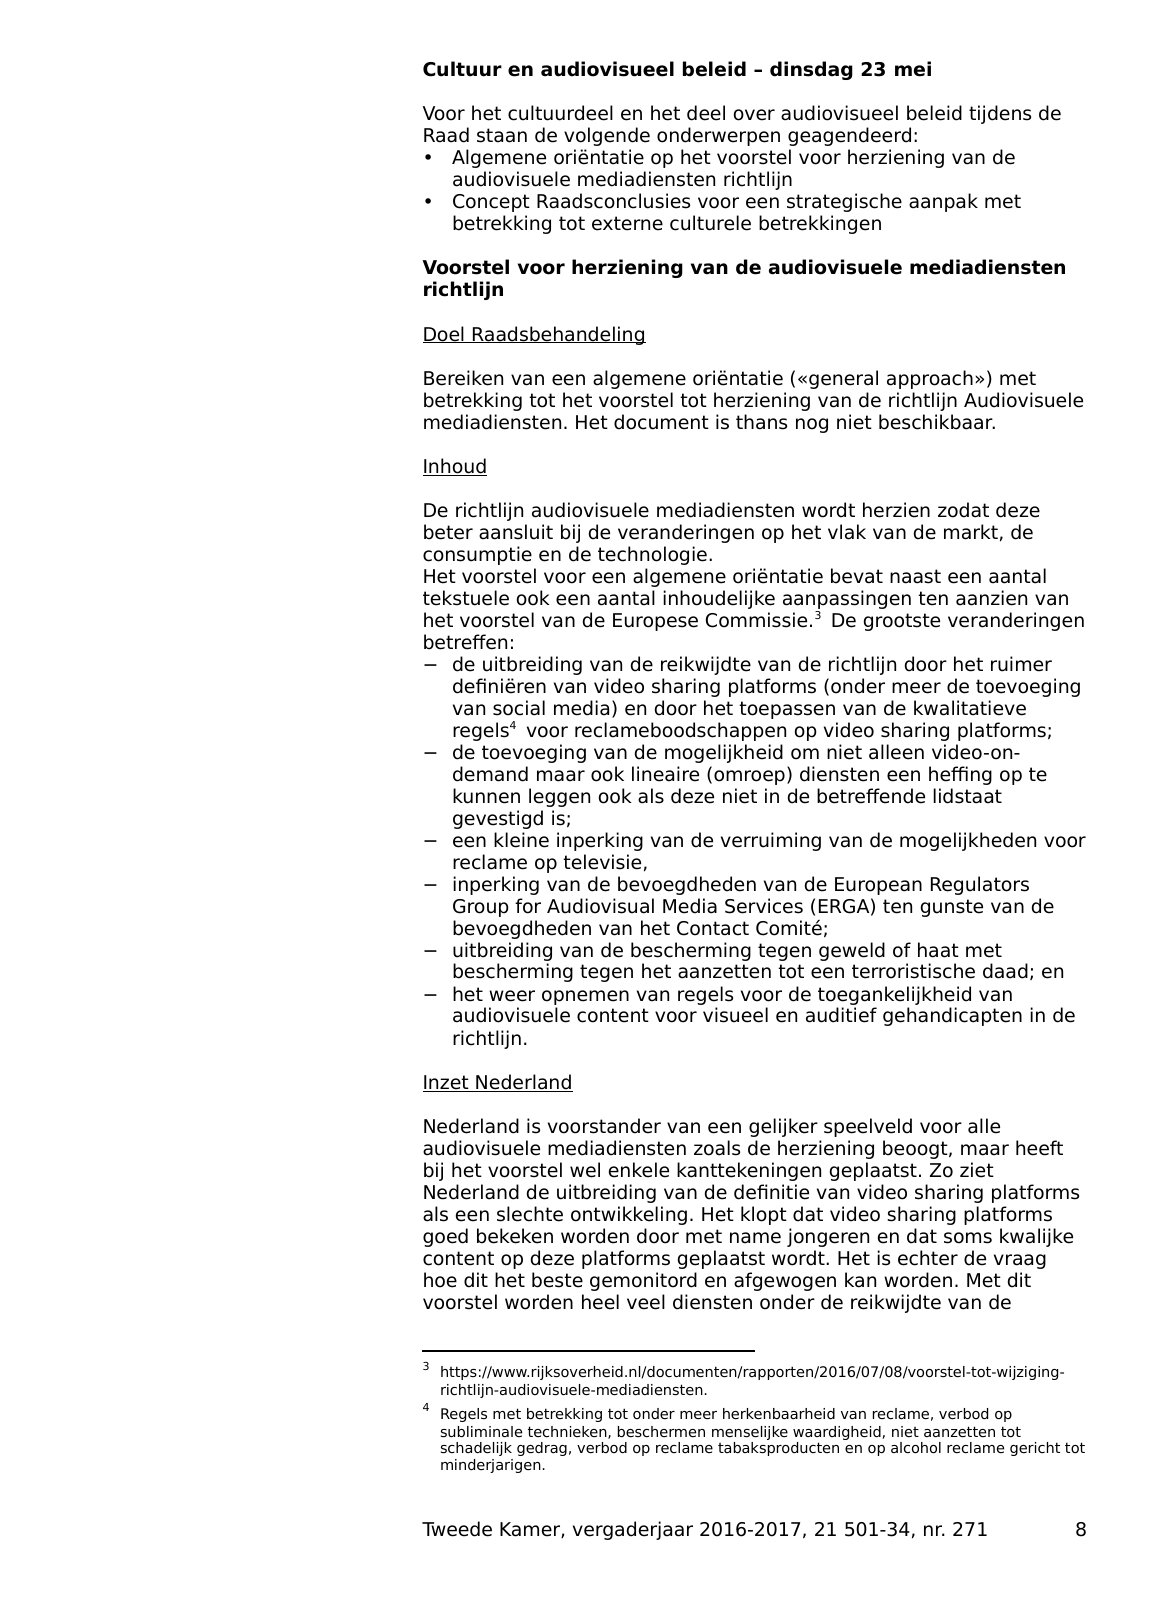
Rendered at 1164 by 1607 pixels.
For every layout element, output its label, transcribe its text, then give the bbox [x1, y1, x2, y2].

text Nederland is voorstander van een gelijker speelveld voor alle audiovisuele mediadiensten zoals de herziening beoogt, maar heeft bij het voorstel wel enkele kanttekeningen geplaatst. Zo ziet Nederland de uitbreiding van de definitie van video sharing platforms als een slechte ontwikkeling. Het klopt dat video sharing platforms goed bekeken worden door met name jongeren en dat soms kwalijke content op deze platforms geplaatst wordt. Het is echter de vraag hoe dit het beste gemonitord en afgewogen kan worden. Met dit voorstel worden heel veel diensten onder de reikwijdte van de [422, 1116, 1087, 1313]
text − het weer opnemen van regels voor de toegankelijkheid van audiovisuele content voor visueel en auditief gehandicapten in de richtlijn. [422, 983, 1087, 1049]
text • Algemene oriëntatie op het voorstel voor herziening van de audiovisuele mediadiensten richtlijn [422, 147, 1087, 191]
subtitle Inzet Nederland [422, 1072, 1087, 1093]
text Voor het cultuurdeel en het deel over audiovisueel beleid tijdens de Raad staan de volgende onderwerpen geagendeerd: [422, 103, 1087, 147]
text − de toevoeging van de mogelijkheid om niet alleen video-on-demand maar ook lineaire (omroep) diensten een heffing op te kunnen leggen ook als deze niet in de betreffende lidstaat gevestigd is; [422, 742, 1087, 829]
text Regels met betrekking tot onder meer herkenbaarheid van reclame, verbod op subliminale technieken, beschermen menselijke waardigheid, niet aanzetten tot schadelijk gedrag, verbod op reclame tabaksproducten en op alcohol reclame gericht tot minderjarigen. [422, 1402, 1087, 1474]
subtitle Voorstel voor herziening van de audiovisuele mediadiensten richtlijn [422, 257, 1087, 301]
subtitle Cultuur en audiovisueel beleid – dinsdag 23 mei [422, 59, 1087, 81]
text − een kleine inperking van de verruiming van de mogelijkheden voor reclame op televisie, [422, 829, 1087, 873]
text − inperking van de bevoegdheden van de European Regulators Group for Audiovisual Media Services (ERGA) ten gunste van de bevoegdheden van het Contact Comité; [422, 873, 1087, 939]
text Het voorstel voor een algemene oriëntatie bevat naast een aantal tekstuele ook een aantal inhoudelijke aanpassingen ten aanzien van het voorstel van de Europese Commissie. De grootste veranderingen betreffen: [422, 566, 1087, 654]
subtitle Inhoud [422, 456, 1087, 478]
text Bereiken van een algemene oriëntatie («general approach») met betrekking tot het voorstel tot herziening van de richtlijn Audiovisuele mediadiensten. Het document is thans nog niet beschikbaar. [422, 368, 1087, 433]
text − de uitbreiding van de reikwijdte van de richtlijn door het ruimer definiëren van video sharing platforms (onder meer de toevoeging van social media) en door het toepassen van de kwalitatieve regels voor reclameboodschappen op video sharing platforms; [422, 654, 1087, 742]
text • Concept Raadsconclusies voor een strategische aanpak met betrekking tot externe culturele betrekkingen [422, 191, 1087, 235]
text De richtlijn audiovisuele mediadiensten wordt herzien zodat deze beter aansluit bij de veranderingen op het vlak van de markt, de consumptie en de technologie. [422, 500, 1087, 566]
subtitle Doel Raadsbehandeling [422, 323, 1087, 345]
text https://www.rijksoverheid.nl/documenten/rapporten/2016/07/08/voorstel-tot-wijziging-richtlijn-audiovisuele-mediadiensten. [422, 1360, 1087, 1399]
text − uitbreiding van de bescherming tegen geweld of haat met bescherming tegen het aanzetten tot een terroristische daad; en [422, 939, 1087, 983]
